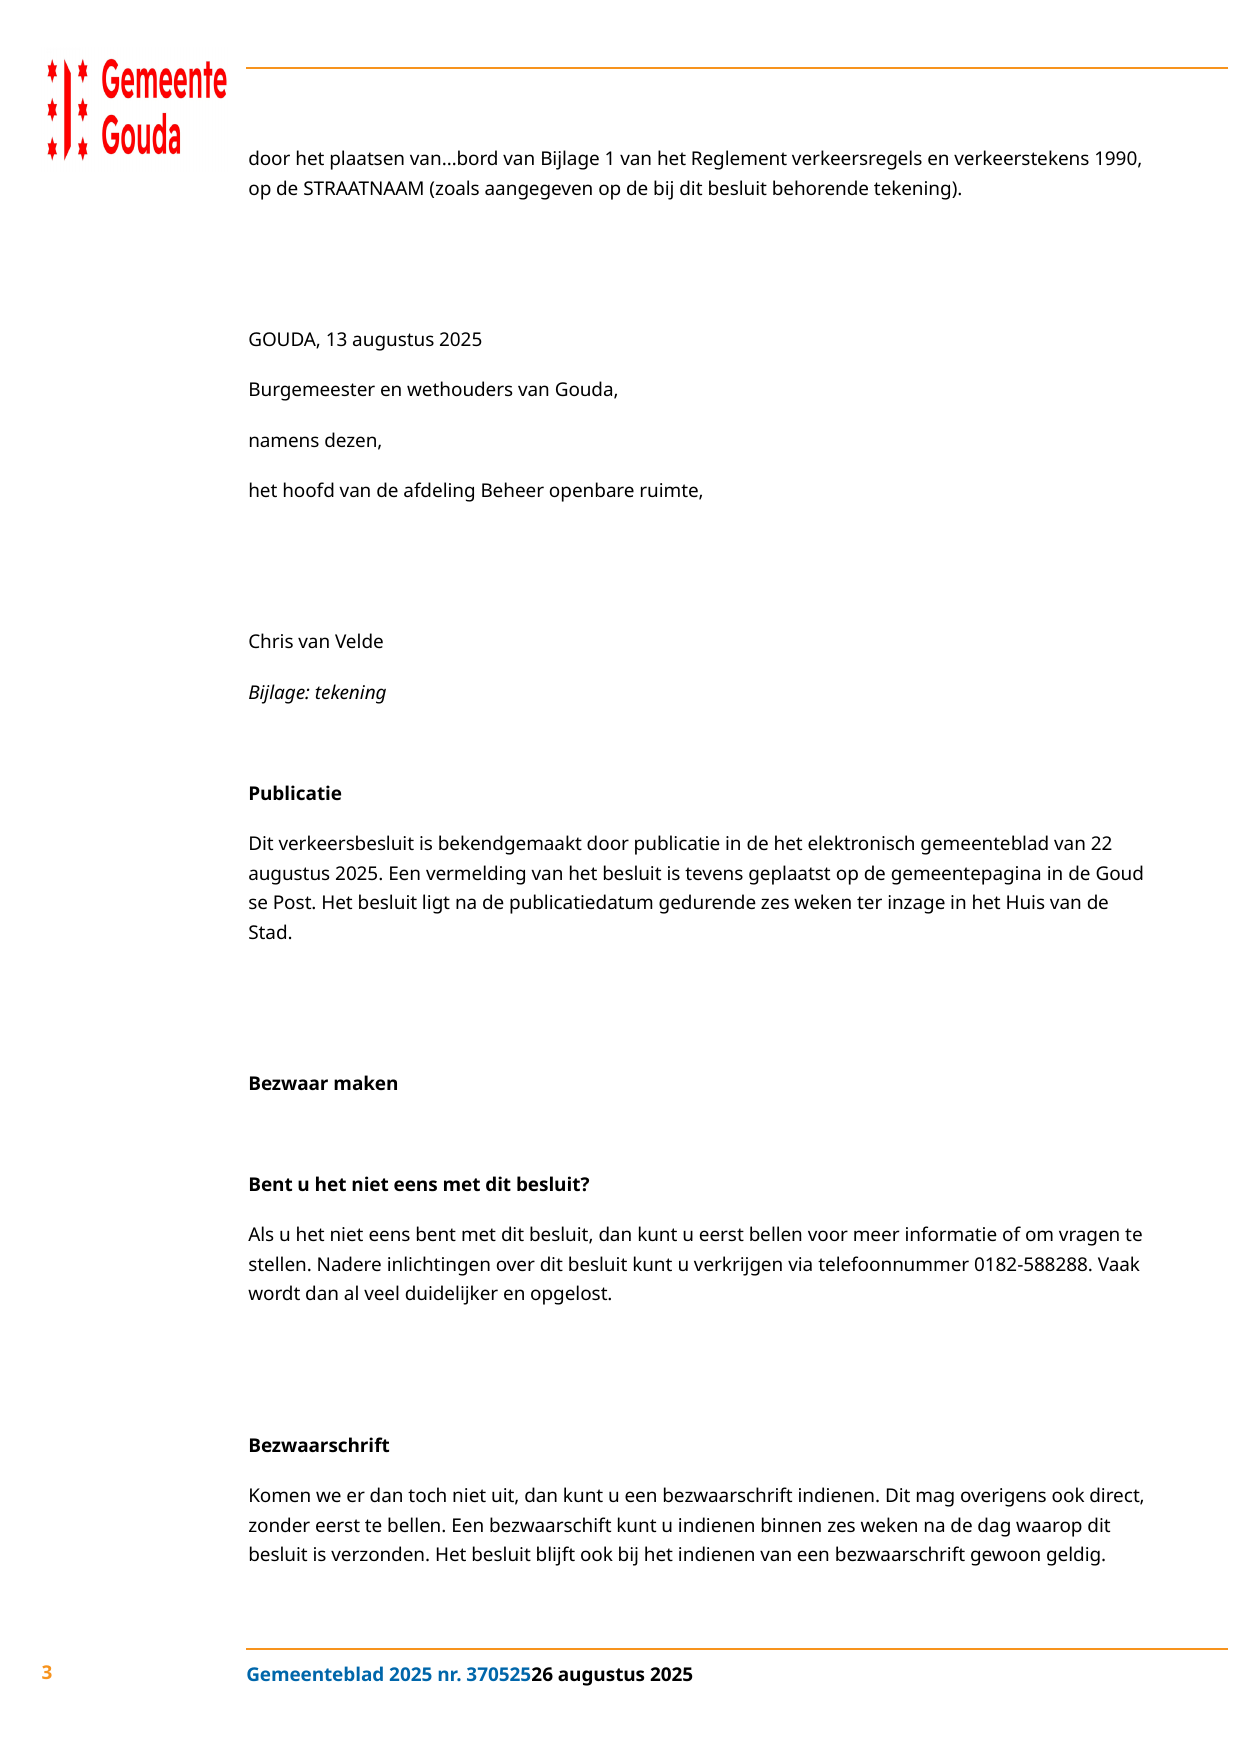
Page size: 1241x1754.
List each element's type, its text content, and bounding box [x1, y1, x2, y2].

text namens dezen, [248, 427, 1152, 453]
text Bezwaar maken [248, 1070, 1152, 1096]
text Bezwaarschrift [248, 1432, 1152, 1458]
text Bent u het niet eens met dit besluit? [248, 1171, 1152, 1197]
text Burgemeester en wethouders van Gouda, [248, 376, 1152, 402]
text het hoofd van de afdeling Beheer openbare ruimte, [248, 477, 1152, 503]
text GOUDA, 13 augustus 2025 [248, 326, 1152, 352]
text Bijlage: tekening [248, 679, 1152, 705]
text Als u het niet eens bent met dit besluit, dan kunt u eerst bellen voor meer informatie of om vragen te stellen. Nadere inlichtingen over dit besluit kunt u verkrijgen via telefoonnummer 0182-588288. Vaak wordt dan al veel duidelijker en opgelost. [248, 1221, 1152, 1306]
picture [41, 47, 231, 172]
text door het plaatsen van…bord van Bijlage 1 van het Reglement verkeersregels en verkeerstekens 1990, op de STRAATNAAM (zoals aangegeven op de bij dit besluit behorende tekening). [248, 145, 1152, 201]
text Komen we er dan toch niet uit, dan kunt u een bezwaarschrift indienen. Dit mag overigens ook direct, zonder eerst te bellen. Een bezwaarschift kunt u indienen binnen zes weken na de dag waarop dit besluit is verzonden. Het besluit blijft ook bij het indienen van een bezwaarschrift gewoon geldig. [248, 1482, 1152, 1567]
text Dit verkeersbesluit is bekendgemaakt door publicatie in de het elektronisch gemeenteblad van 22 augustus 2025. Een vermelding van het besluit is tevens geplaatst op de gemeentepagina in de Goudse Post. Het besluit ligt na de publicatiedatum gedurende zes weken ter inzage in het Huis van de Stad. [248, 830, 1152, 945]
text Publicatie [248, 780, 1152, 806]
text Chris van Velde [248, 628, 1152, 654]
